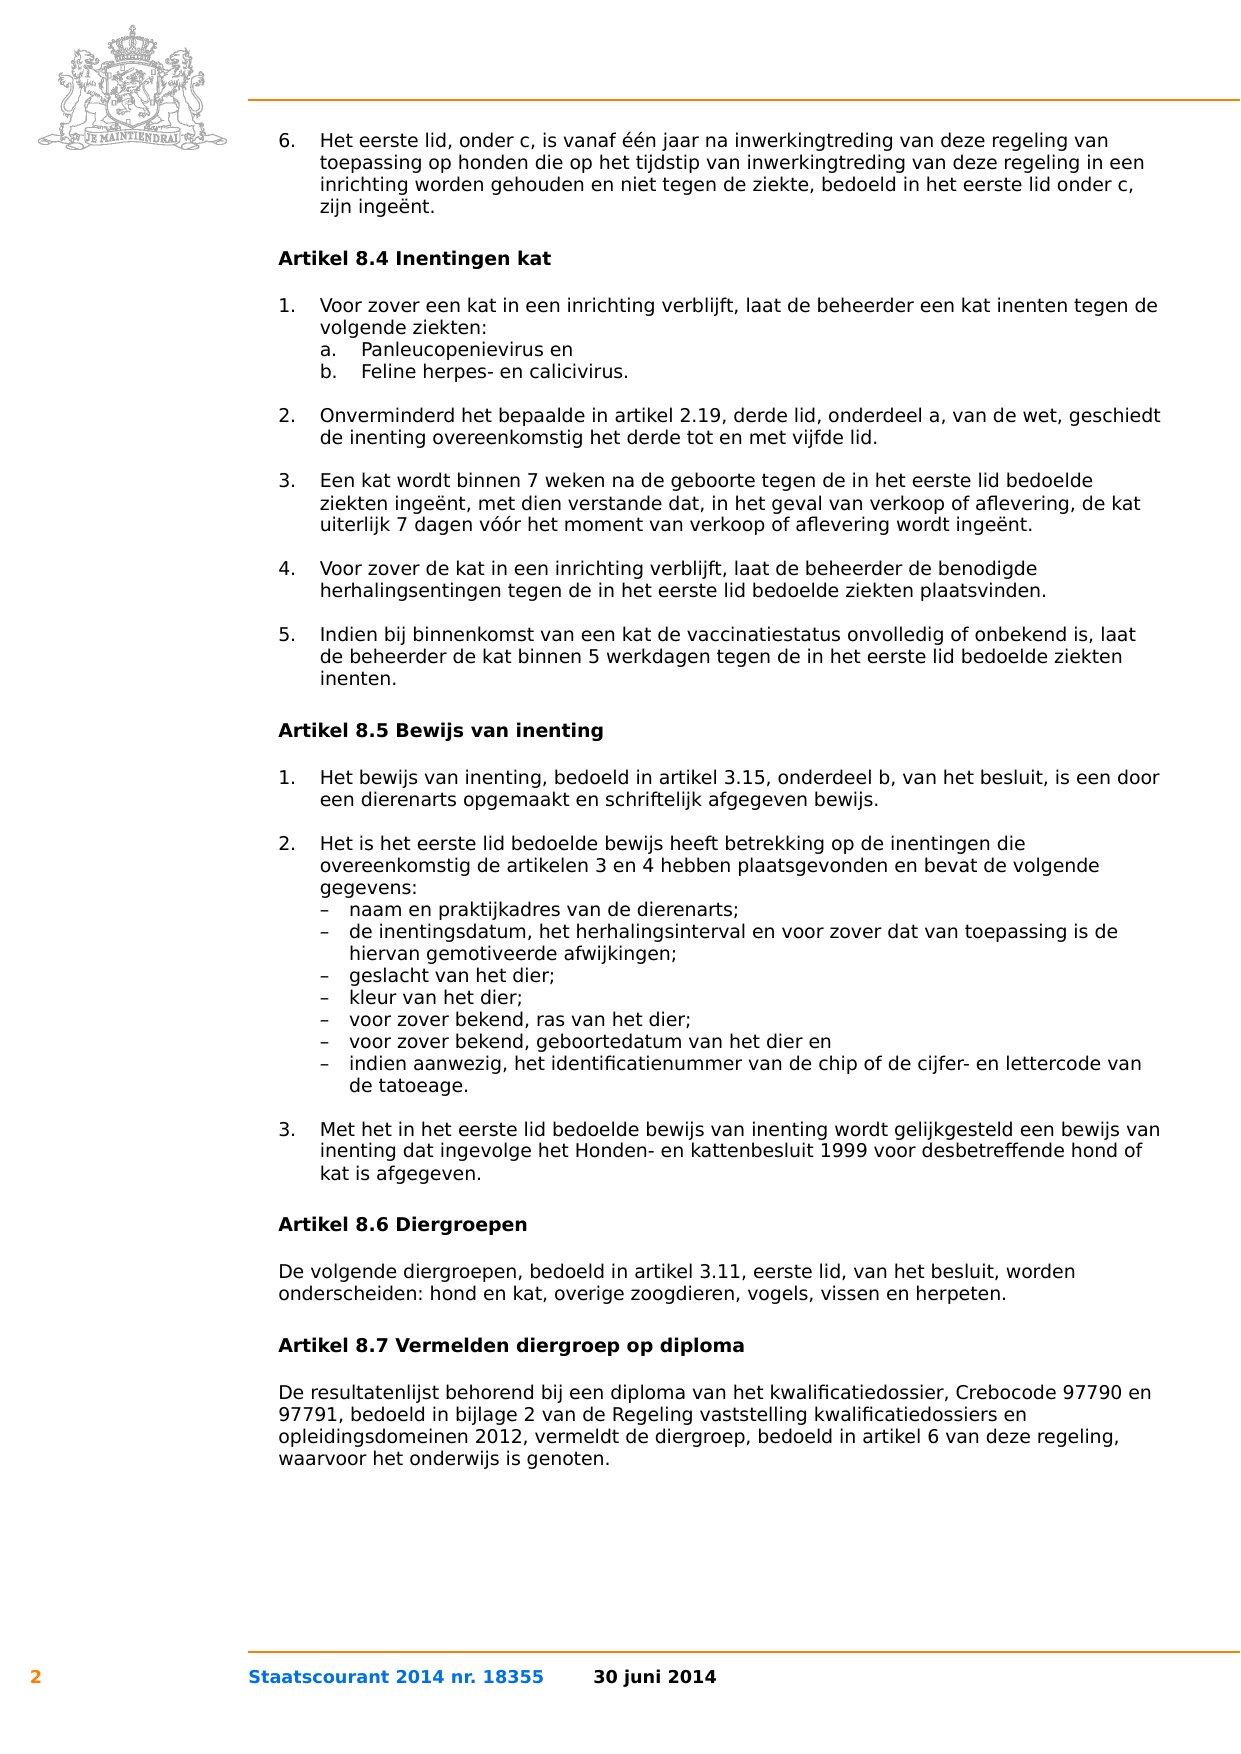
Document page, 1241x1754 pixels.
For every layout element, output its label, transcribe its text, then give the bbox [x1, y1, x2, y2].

text 6. Het eerste lid, onder c, is vanaf één jaar na inwerkingtreding van deze regeling van toepassing op honden die op het tijdstip van inwerkingtreding van deze regeling in een inrichting worden gehouden en niet tegen de ziekte, bedoeld in het eerste lid onder c, zijn ingeënt. [278, 130, 1163, 218]
text 3. Een kat wordt binnen 7 weken na de geboorte tegen de in het eerste lid bedoelde ziekten ingeënt, met dien verstande dat, in het geval van verkoop of aflevering, de kat uiterlijk 7 dagen vóór het moment van verkoop of aflevering wordt ingeënt. [278, 470, 1163, 536]
text 2. Het is het eerste lid bedoelde bewijs heeft betrekking op de inentingen die overeenkomstig de artikelen 3 en 4 hebben plaatsgevonden en bevat de volgende gegevens: [278, 833, 1163, 899]
text De volgende diergroepen, bedoeld in artikel 3.11, eerste lid, van het besluit, worden onderscheiden: hond en kat, overige zoogdieren, vogels, vissen en herpeten. [278, 1261, 1163, 1305]
subtitle Artikel 8.4 Inentingen kat [278, 248, 1163, 270]
text – voor zover bekend, geboortedatum van het dier en [319, 1031, 1163, 1053]
subtitle Artikel 8.6 Diergroepen [278, 1214, 1163, 1236]
text – geslacht van het dier; [319, 965, 1163, 987]
text – voor zover bekend, ras van het dier; [319, 1009, 1163, 1031]
text 2. Onverminderd het bepaalde in artikel 2.19, derde lid, onderdeel a, van de wet, geschiedt de inenting overeenkomstig het derde tot en met vijfde lid. [278, 404, 1163, 448]
text – naam en praktijkadres van de dierenarts; [319, 899, 1163, 921]
text 1. Het bewijs van inenting, bedoeld in artikel 3.15, onderdeel b, van het besluit, is een door een dierenarts opgemaakt en schriftelijk afgegeven bewijs. [278, 767, 1163, 811]
text a. Panleucopenievirus en [319, 339, 1163, 361]
text b. Feline herpes- en calicivirus. [319, 361, 1163, 383]
text 3. Met het in het eerste lid bedoelde bewijs van inenting wordt gelijkgesteld een bewijs van inenting dat ingevolge het Honden- en kattenbesluit 1999 voor desbetreffende hond of kat is afgegeven. [278, 1118, 1163, 1184]
picture [38, 25, 227, 150]
text – indien aanwezig, het identificatienummer van de chip of de cijfer- en lettercode van de tatoeage. [319, 1053, 1163, 1097]
text 1. Voor zover een kat in een inrichting verblijft, laat de beheerder een kat inenten tegen de volgende ziekten: [278, 295, 1163, 339]
subtitle Artikel 8.7 Vermelden diergroep op diploma [278, 1335, 1163, 1357]
text – de inentingsdatum, het herhalingsinterval en voor zover dat van toepassing is de hiervan gemotiveerde afwijkingen; [319, 921, 1163, 965]
text De resultatenlijst behorend bij een diploma van het kwalificatiedossier, Crebocode 97790 en 97791, bedoeld in bijlage 2 van de Regeling vaststelling kwalificatiedossiers en opleidingsdomeinen 2012, vermeldt de diergroep, bedoeld in artikel 6 van deze regeling, waarvoor het onderwijs is genoten. [278, 1382, 1163, 1470]
text – kleur van het dier; [319, 987, 1163, 1009]
subtitle Artikel 8.5 Bewijs van inenting [278, 720, 1163, 742]
text 5. Indien bij binnenkomst van een kat de vaccinatiestatus onvolledig of onbekend is, laat de beheerder de kat binnen 5 werkdagen tegen de in het eerste lid bedoelde ziekten inenten. [278, 624, 1163, 690]
text 4. Voor zover de kat in een inrichting verblijft, laat de beheerder de benodigde herhalingsentingen tegen de in het eerste lid bedoelde ziekten plaatsvinden. [278, 558, 1163, 602]
